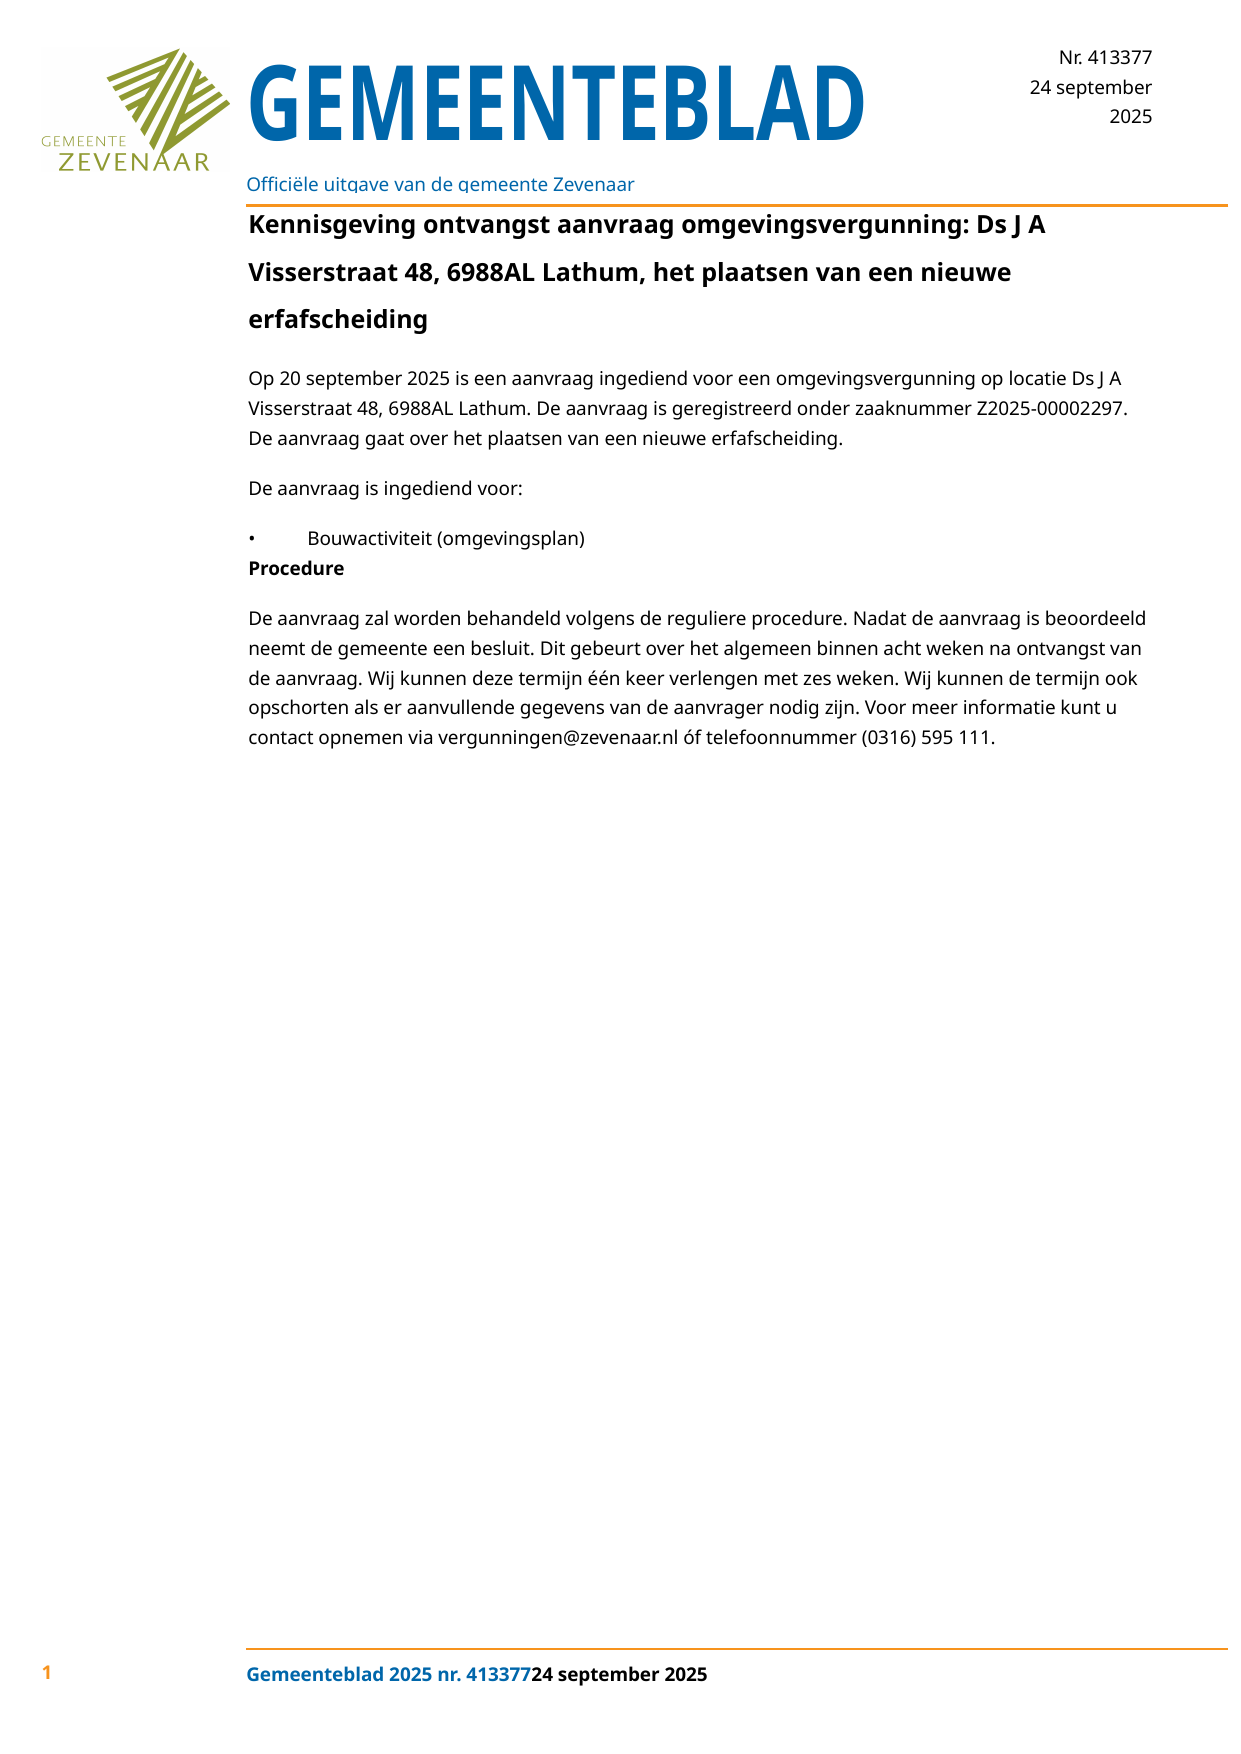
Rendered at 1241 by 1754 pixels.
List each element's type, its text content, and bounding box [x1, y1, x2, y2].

text Kennisgeving ontvangst aanvraag omgevingsvergunning: Ds J A Visserstraat 48, 6988AL Lathum, het plaatsen van een nieuwe erfafscheiding [248, 207, 1152, 336]
text Op 20 september 2025 is een aanvraag ingediend voor een omgevingsvergunning op locatie Ds J A Visserstraat 48, 6988AL Lathum. De aanvraag is geregistreerd onder zaaknummer Z2025-00002297. De aanvraag gaat over het plaatsen van een nieuwe erfafscheiding. [248, 366, 1152, 450]
text De aanvraag is ingediend voor: [248, 475, 1152, 501]
text Procedure [248, 555, 1152, 581]
picture [41, 47, 231, 172]
text De aanvraag zal worden behandeld volgens de reguliere procedure. Nadat de aanvraag is beoordeeld neemt de gemeente een besluit. Dit gebeurt over het algemeen binnen acht weken na ontvangst van de aanvraag. Wij kunnen deze termijn één keer verlengen met zes weken. Wij kunnen de termijn ook opschorten als er aanvullende gegevens van de aanvrager nodig zijn. Voor meer informatie kunt u contact opnemen via vergunningen@zevenaar.nl óf telefoonnummer (0316) 595 111. [248, 606, 1152, 749]
list Bouwactiviteit (omgevingsplan) [248, 526, 1152, 551]
